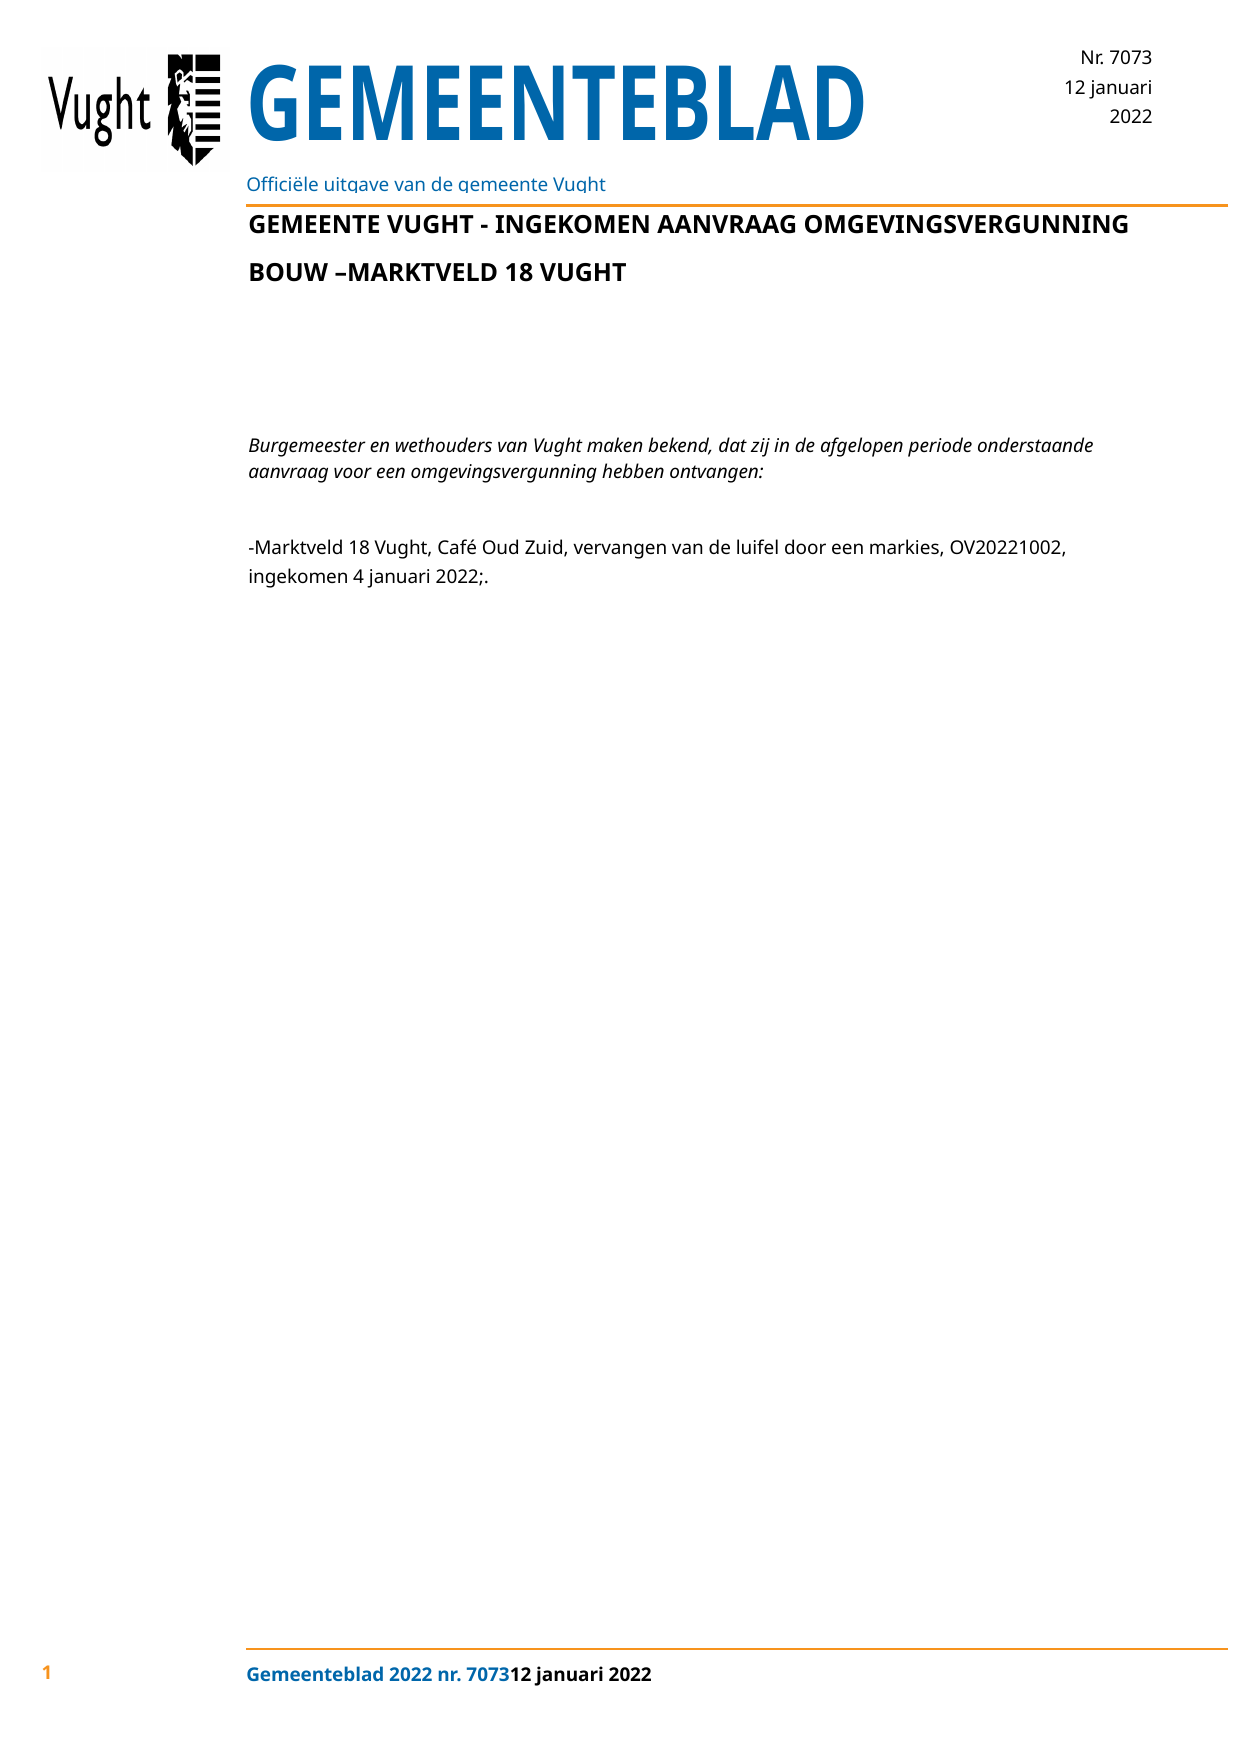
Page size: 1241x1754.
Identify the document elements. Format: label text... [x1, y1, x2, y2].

picture [41, 47, 231, 172]
text GEMEENTE VUGHT - INGEKOMEN AANVRAAG OMGEVINGSVERGUNNING BOUW –MARKTVELD 18 VUGHT [248, 207, 1152, 288]
text -Marktveld 18 Vught, Café Oud Zuid, vervangen van de luifel door een markies, OV20221002, ingekomen 4 januari 2022;. [248, 534, 1152, 589]
text Burgemeester en wethouders van Vught maken bekend, dat zij in de afgelopen periode onderstaande aanvraag voor een omgevingsvergunning hebben ontvangen: [248, 432, 1152, 484]
